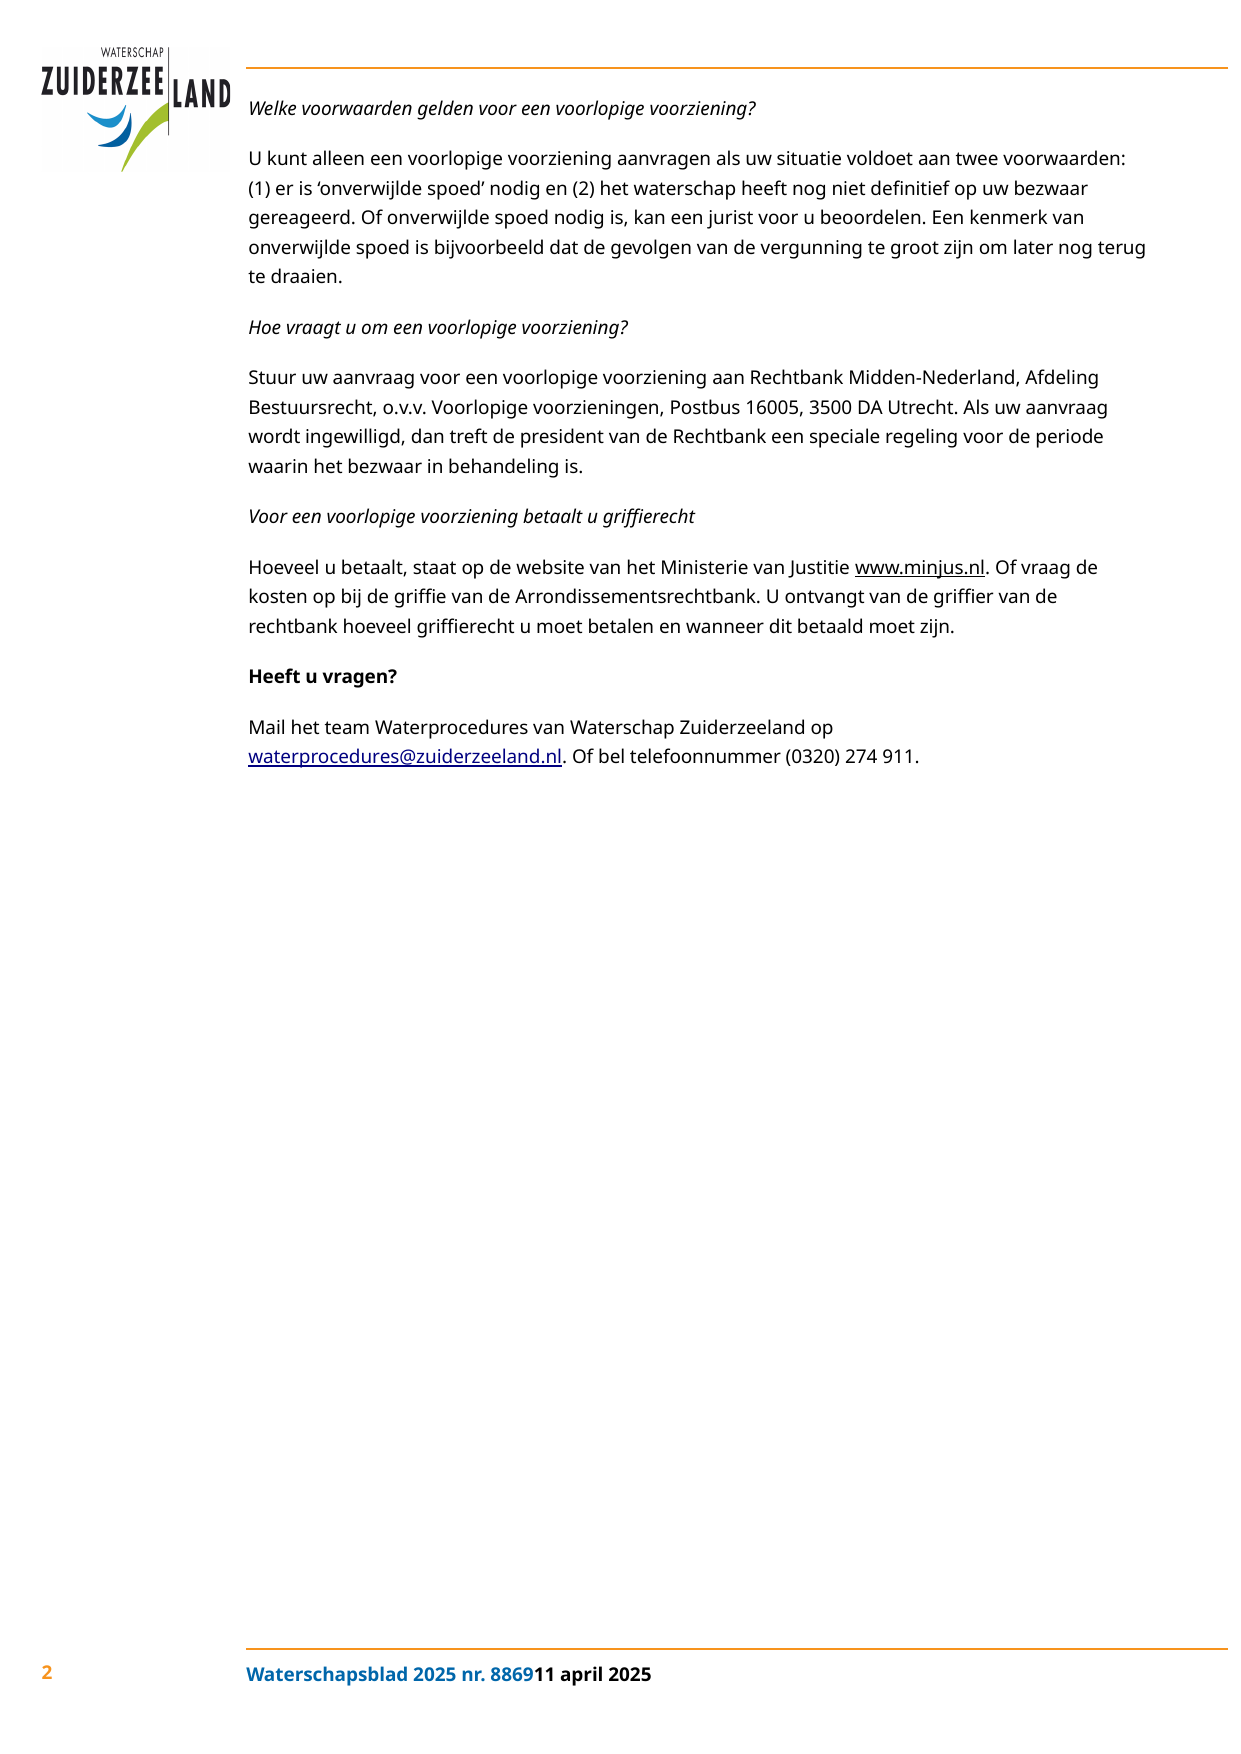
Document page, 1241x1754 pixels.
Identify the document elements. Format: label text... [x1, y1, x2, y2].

text Heeft u vragen? [248, 663, 1152, 689]
text Voor een voorlopige voorziening betaalt u griffierecht [248, 503, 1152, 529]
text Mail het team Waterprocedures van Waterschap Zuiderzeeland op waterprocedures@zuiderzeeland.nl. Of bel telefoonnummer (0320) 274 911. [248, 714, 1152, 769]
text Hoeveel u betaalt, staat op de website van het Ministerie van Justitie www.minjus.nl. Of vraag de kosten op bij de griffie van de Arrondissementsrechtbank. U ontvangt van de griffier van de rechtbank hoeveel griffierecht u moet betalen en wanneer dit betaald moet zijn. [248, 554, 1152, 639]
text Hoe vraagt u om een voorlopige voorziening? [248, 314, 1152, 340]
text U kunt alleen een voorlopige voorziening aanvragen als uw situatie voldoet aan twee voorwaarden: (1) er is ‘onverwijlde spoed’ nodig en (2) het waterschap heeft nog niet definitief op uw bezwaar gereageerd. Of onverwijlde spoed nodig is, kan een jurist voor u beoordelen. Een kenmerk van onverwijlde spoed is bijvoorbeeld dat de gevolgen van de vergunning te groot zijn om later nog terug te draaien. [248, 145, 1152, 289]
text Stuur uw aanvraag voor een voorlopige voorziening aan Rechtbank Midden-Nederland, Afdeling Bestuursrecht, o.v.v. Voorlopige voorzieningen, Postbus 16005, 3500 DA Utrecht. Als uw aanvraag wordt ingewilligd, dan treft de president van de Rechtbank een speciale regeling voor de periode waarin het bezwaar in behandeling is. [248, 364, 1152, 479]
text Welke voorwaarden gelden voor een voorlopige voorziening? [248, 95, 1152, 121]
picture [41, 47, 231, 172]
